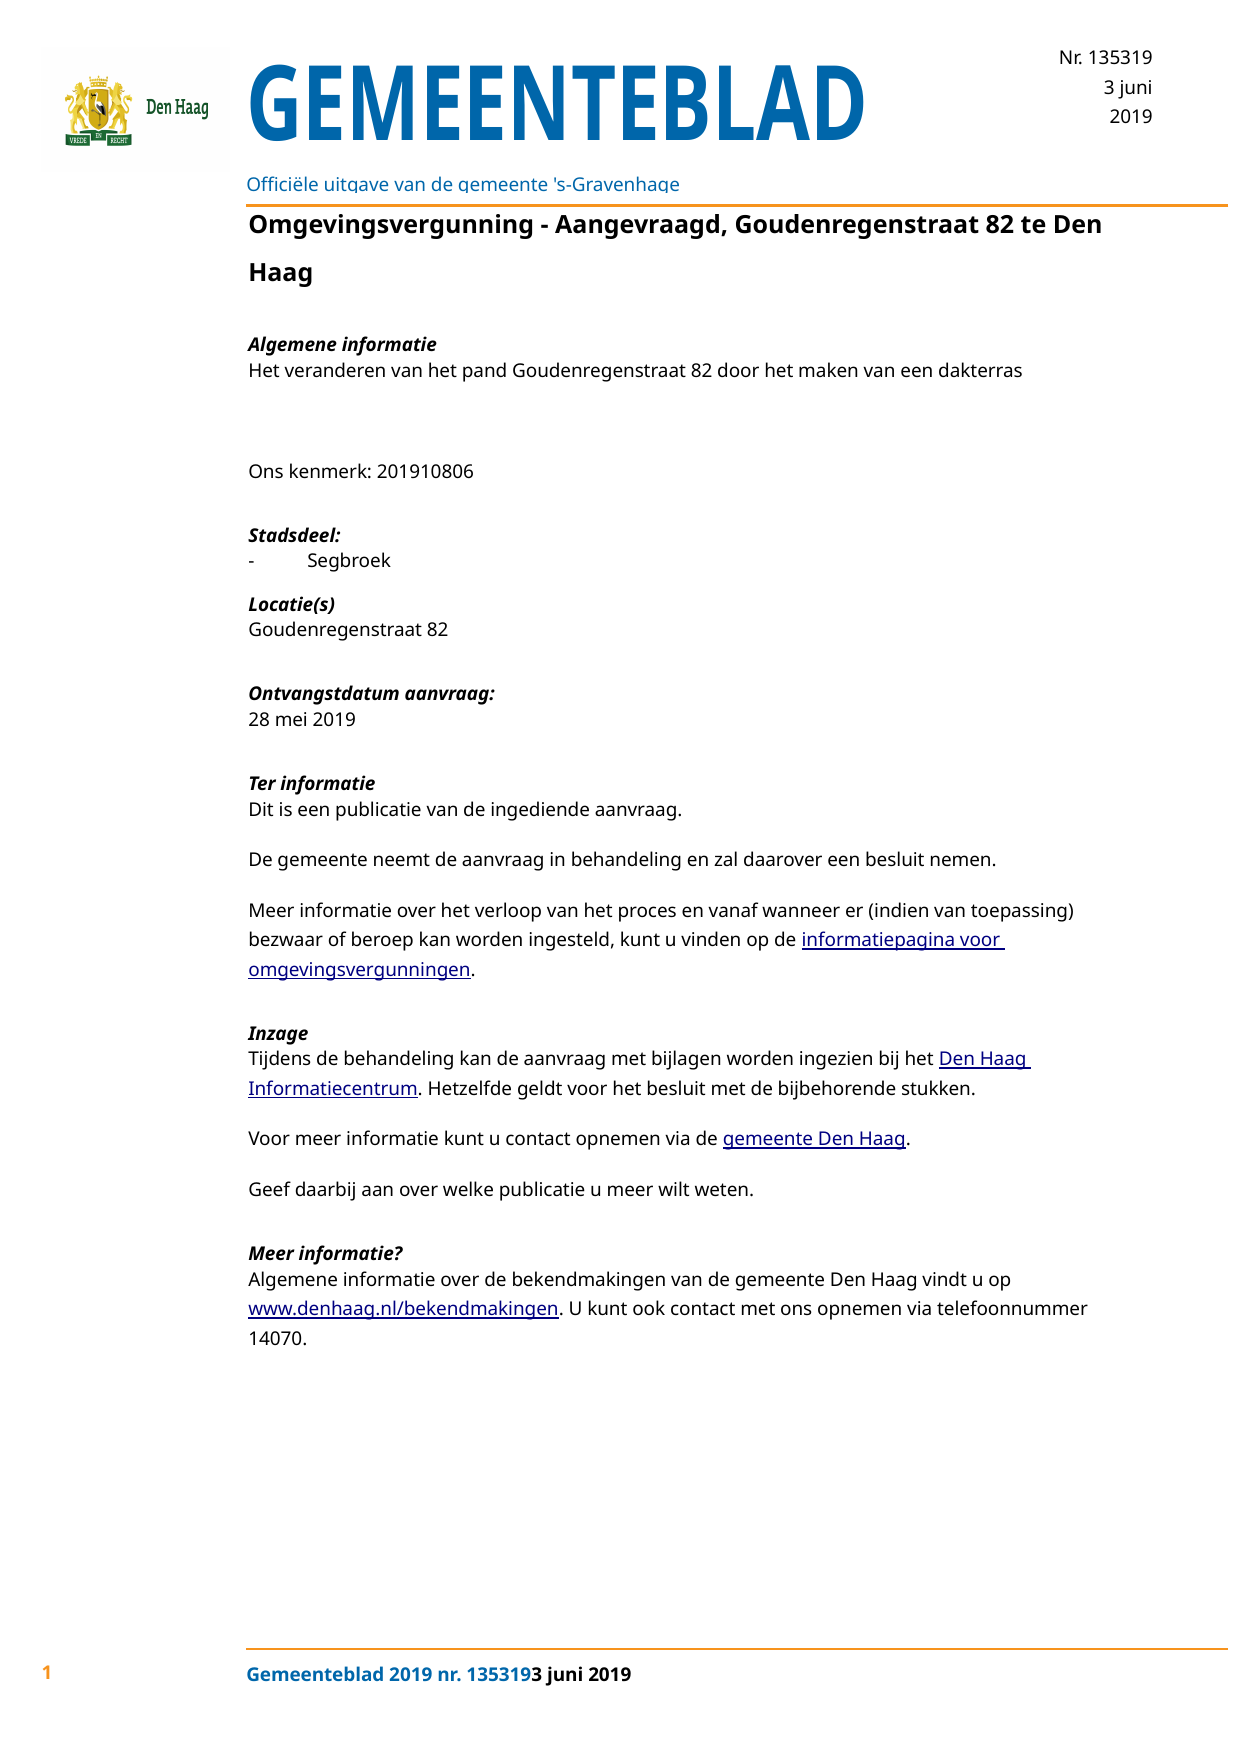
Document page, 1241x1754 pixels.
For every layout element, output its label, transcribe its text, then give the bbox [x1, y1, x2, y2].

text Tijdens de behandeling kan de aanvraag met bijlagen worden ingezien bij het Den Haag Informatiecentrum. Hetzelfde geldt voor het besluit met de bijbehorende stukken. [248, 1046, 1152, 1101]
text Ontvangstdatum aanvraag: [248, 681, 1152, 706]
text Stadsdeel: [248, 522, 1152, 548]
picture [41, 47, 231, 172]
text Meer informatie? [248, 1240, 1152, 1266]
text Locatie(s) [248, 591, 1152, 617]
text Algemene informatie [248, 331, 1152, 357]
text Geef daarbij aan over welke publicatie u meer wilt weten. [248, 1176, 1152, 1202]
text 28 mei 2019 [248, 706, 1152, 732]
text Inzage [248, 1020, 1152, 1046]
text Meer informatie over het verloop van het proces en vanaf wanneer er (indien van toepassing) bezwaar of beroep kan worden ingesteld, kunt u vinden op de informatiepagina voor omgevingsvergunningen. [248, 897, 1152, 982]
text Ons kenmerk: 201910806 [248, 458, 1152, 484]
text Voor meer informatie kunt u contact opnemen via de gemeente Den Haag. [248, 1126, 1152, 1151]
text Goudenregenstraat 82 [248, 617, 1152, 642]
text Omgevingsvergunning - Aangevraagd, Goudenregenstraat 82 te Den Haag [248, 207, 1152, 288]
text Algemene informatie over de bekendmakingen van de gemeente Den Haag vindt u op www.denhaag.nl/bekendmakingen. U kunt ook contact met ons opnemen via telefoonnummer 14070. [248, 1266, 1152, 1351]
text Het veranderen van het pand Goudenregenstraat 82 door het maken van een dakterras [248, 357, 1152, 383]
text Ter informatie [248, 770, 1152, 796]
text Dit is een publicatie van de ingediende aanvraag. [248, 796, 1152, 822]
list Segbroek [248, 548, 1152, 573]
text De gemeente neemt de aanvraag in behandeling en zal daarover een besluit nemen. [248, 846, 1152, 872]
